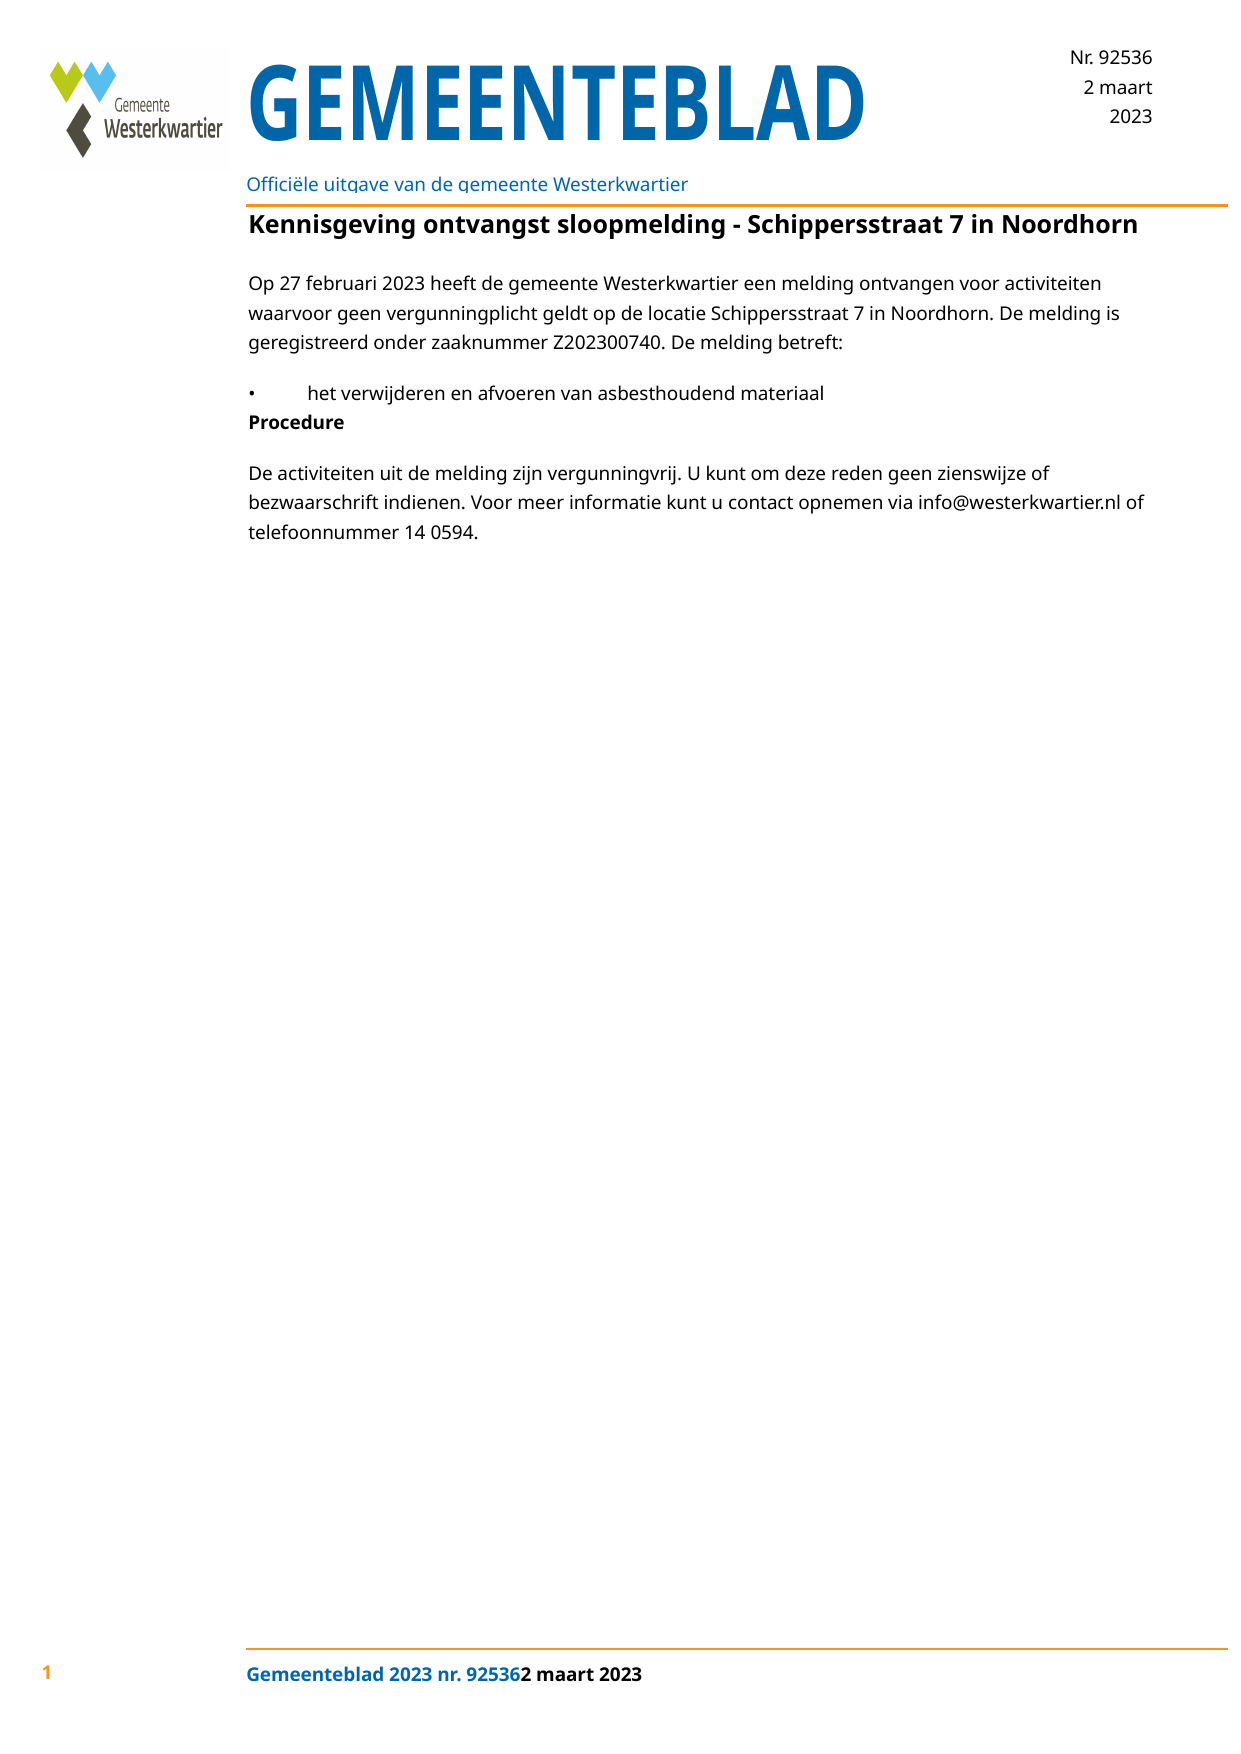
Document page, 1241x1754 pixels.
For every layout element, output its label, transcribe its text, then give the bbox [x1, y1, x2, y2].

list het verwijderen en afvoeren van asbesthoudend materiaal [248, 380, 1152, 406]
text De activiteiten uit de melding zijn vergunningvrij. U kunt om deze reden geen zienswijze of bezwaarschrift indienen. Voor meer informatie kunt u contact opnemen via info@westerkwartier.nl of telefoonnummer 14 0594. [248, 460, 1152, 545]
text Kennisgeving ontvangst sloopmelding - Schippersstraat 7 in Noordhorn [248, 207, 1152, 241]
text Op 27 februari 2023 heeft de gemeente Westerkwartier een melding ontvangen voor activiteiten waarvoor geen vergunningplicht geldt op de locatie Schippersstraat 7 in Noordhorn. De melding is geregistreerd onder zaaknummer Z202300740. De melding betreft: [248, 270, 1152, 355]
text Procedure [248, 409, 1152, 435]
picture [41, 47, 231, 172]
